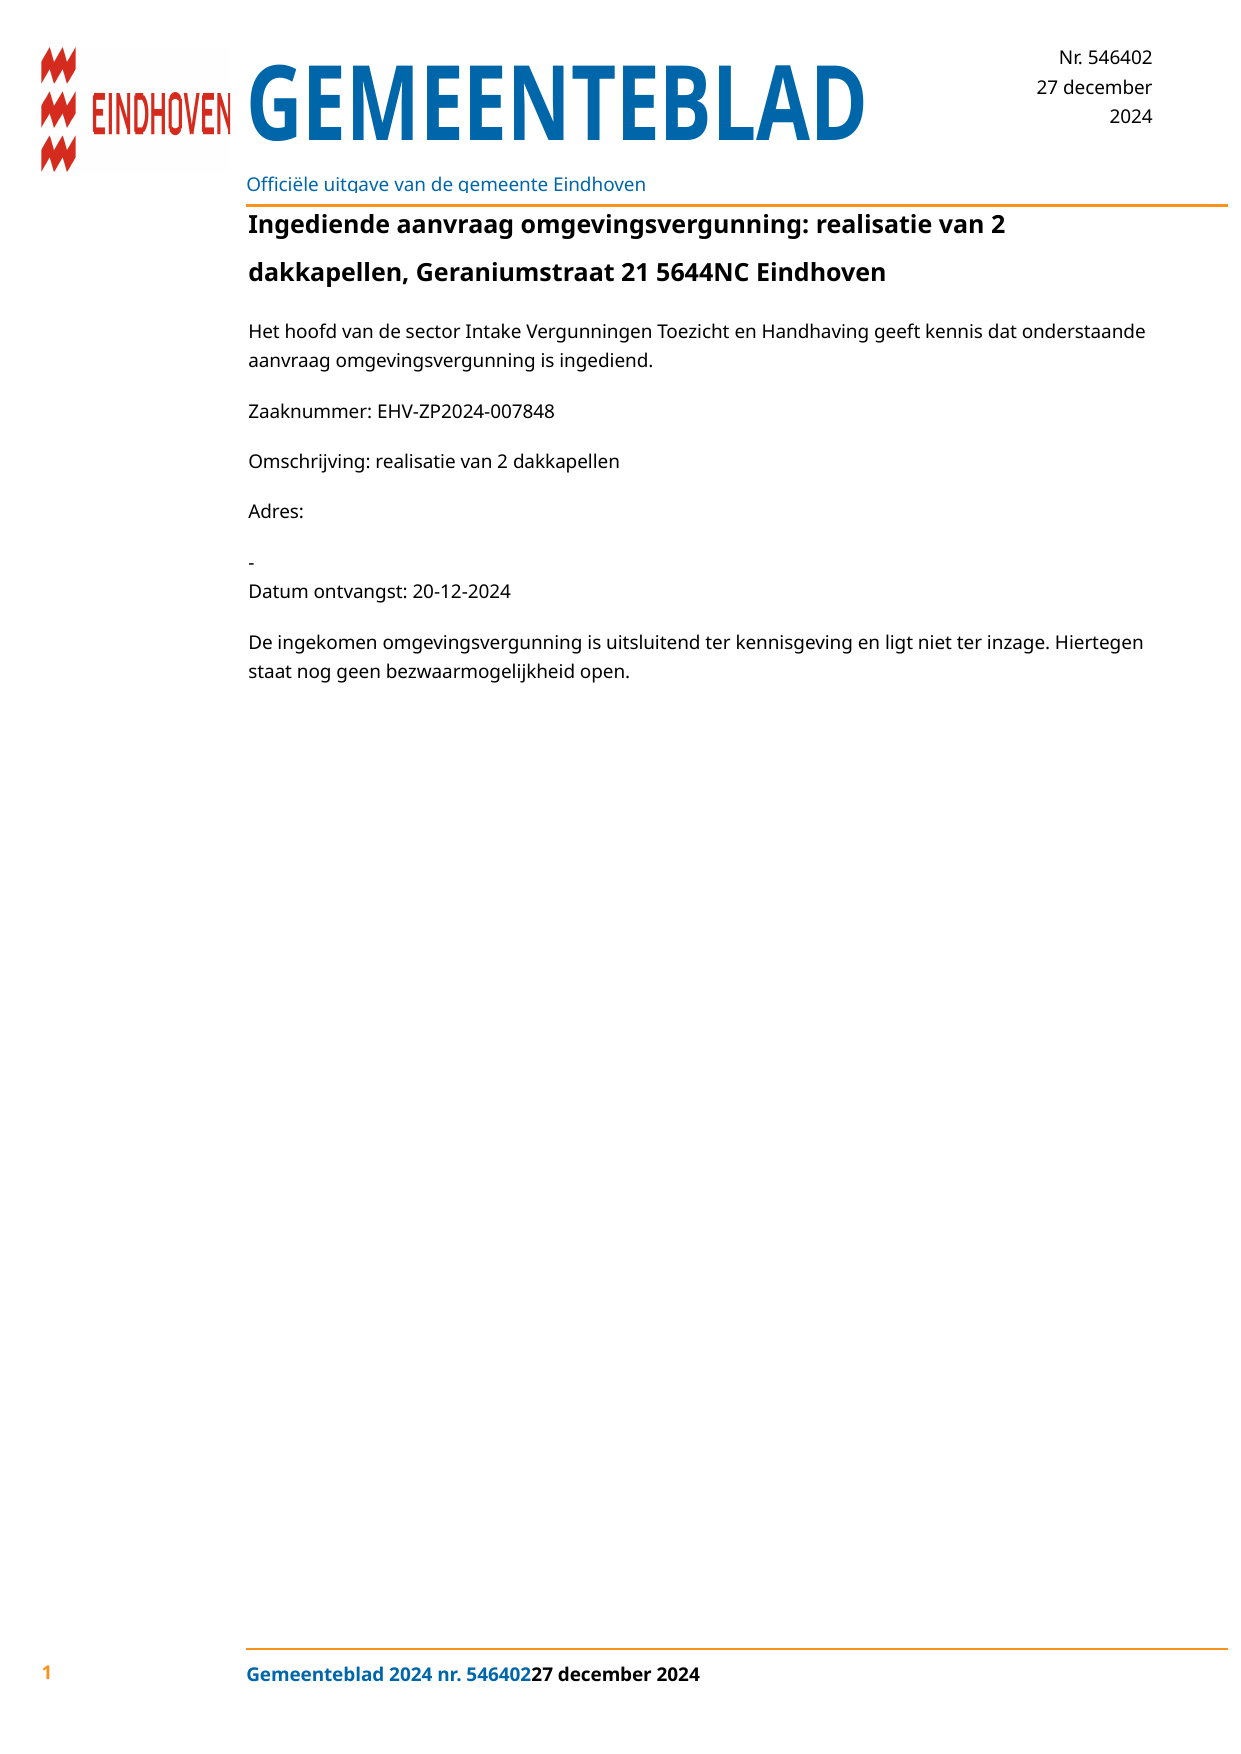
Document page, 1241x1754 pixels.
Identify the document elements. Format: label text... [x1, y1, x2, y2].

text Datum ontvangst: 20-12-2024 [248, 579, 1152, 604]
text De ingekomen omgevingsvergunning is uitsluitend ter kennisgeving en ligt niet ter inzage. Hiertegen staat nog geen bezwaarmogelijkheid open. [248, 629, 1152, 684]
text Het hoofd van de sector Intake Vergunningen Toezicht en Handhaving geeft kennis dat onderstaande aanvraag omgevingsvergunning is ingediend. [248, 318, 1152, 373]
text Adres: [248, 499, 1152, 524]
picture [41, 47, 231, 172]
text Zaaknummer: EHV-ZP2024-007848 [248, 398, 1152, 424]
text Ingediende aanvraag omgevingsvergunning: realisatie van 2 dakkapellen, Geraniumstraat 21 5644NC Eindhoven [248, 207, 1152, 288]
text Omschrijving: realisatie van 2 dakkapellen [248, 448, 1152, 474]
